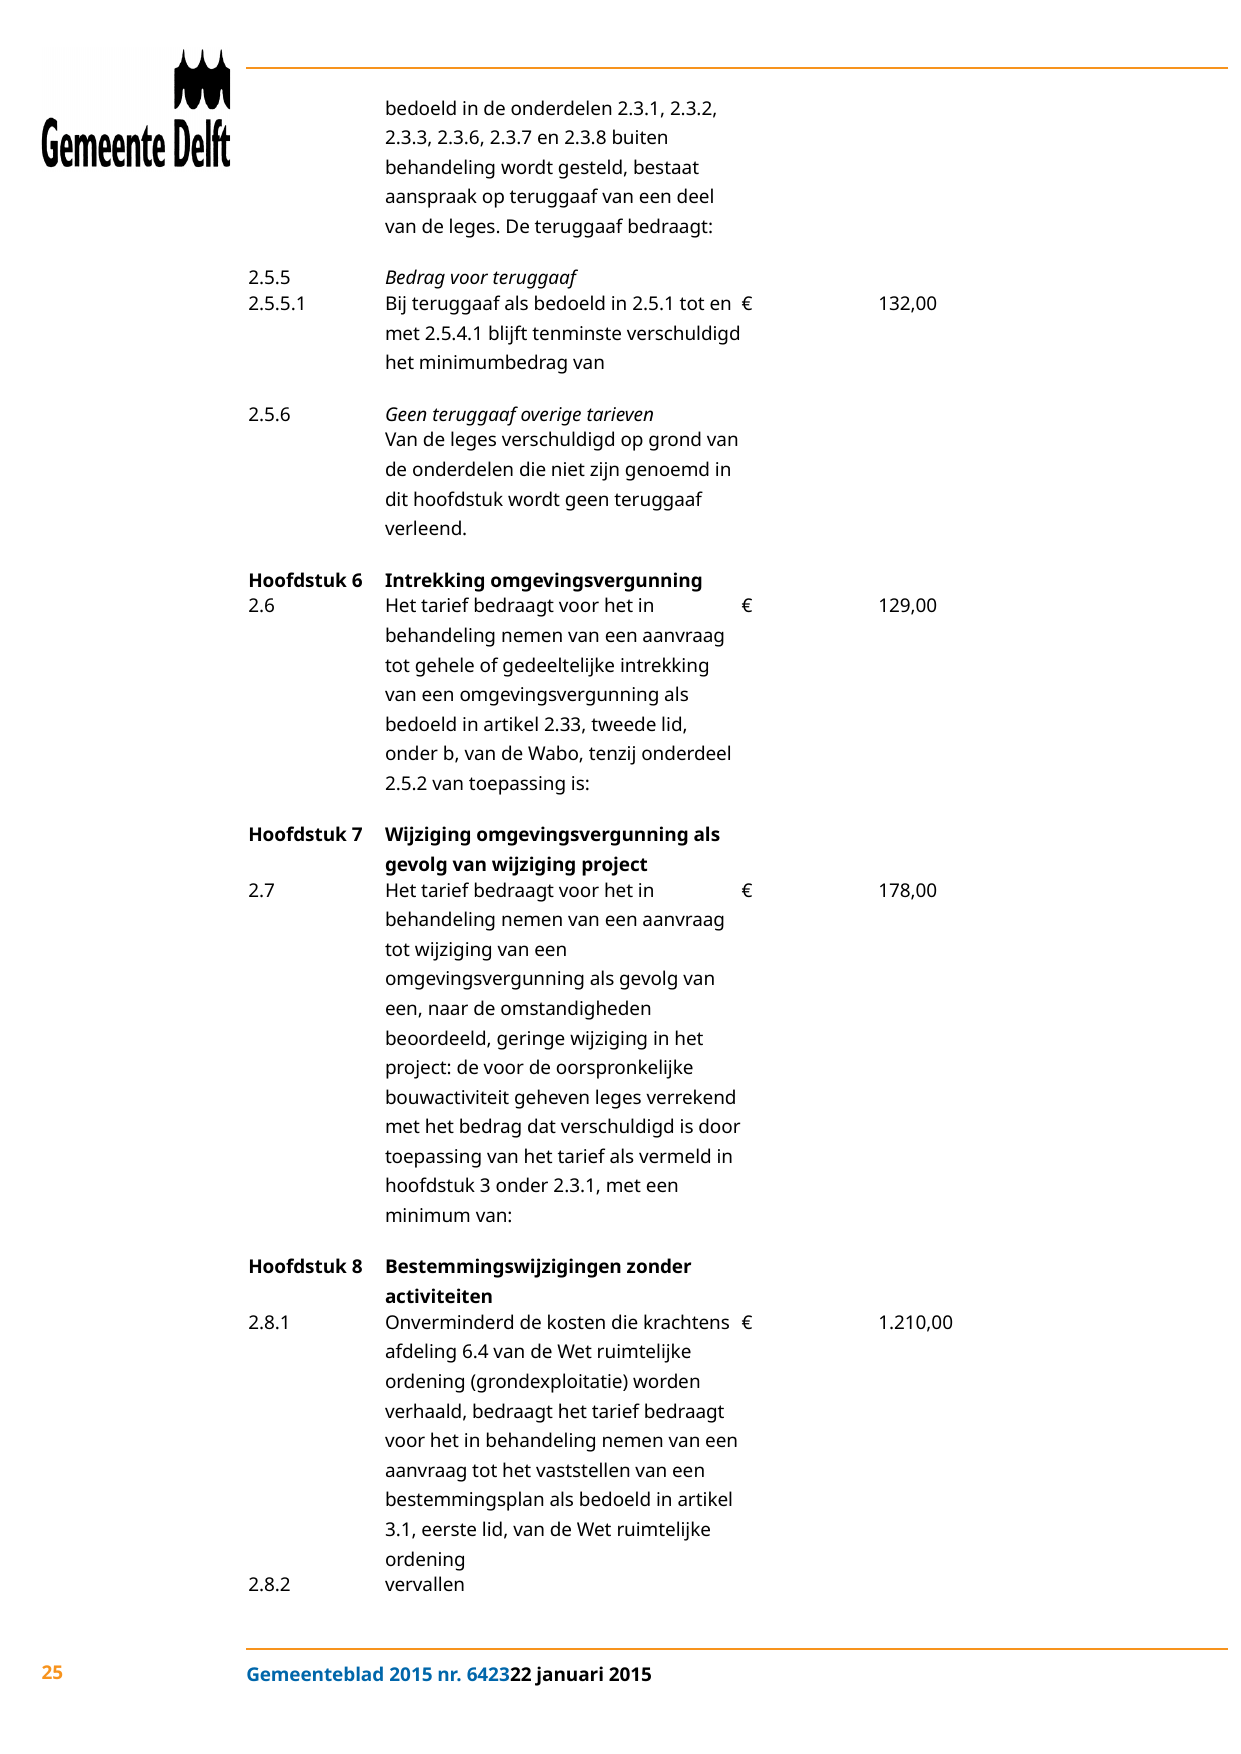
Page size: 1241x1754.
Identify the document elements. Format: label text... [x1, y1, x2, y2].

table_cell vervallen [385, 1571, 741, 1597]
table_cell € [741, 290, 878, 375]
table_cell [248, 239, 385, 264]
table_cell [741, 375, 878, 401]
table_cell [878, 401, 1152, 427]
table_cell 2.5.6 [248, 401, 385, 427]
table_cell 2.5.5.1 [248, 290, 385, 375]
table_cell [248, 1228, 385, 1254]
table_cell [878, 796, 1152, 822]
table_cell [248, 375, 385, 401]
table_cell Hoofdstuk 8 [248, 1254, 385, 1309]
table_cell Bedrag voor teruggaaf [385, 265, 741, 290]
table_cell Geen teruggaaf overige tarieven [385, 401, 741, 427]
table_cell 178,00 [878, 877, 1152, 1228]
table_cell € [741, 1309, 878, 1571]
table_cell [741, 401, 878, 427]
table_cell 1.210,00 [878, 1309, 1152, 1571]
table_cell [385, 796, 741, 822]
table_cell 2.8.1 [248, 1309, 385, 1571]
table_cell Bij teruggaaf als bedoeld in 2.5.1 tot en met 2.5.4.1 blijft tenminste verschuldigd het minimumbedrag van [385, 290, 741, 375]
table_cell [741, 427, 878, 541]
table_cell [741, 1228, 878, 1254]
table_cell [878, 95, 1152, 239]
table_cell Van de leges verschuldigd op grond van de onderdelen die niet zijn genoemd in dit hoofdstuk wordt geen teruggaaf verleend. [385, 427, 741, 541]
table_cell [385, 239, 741, 264]
table_cell 129,00 [878, 593, 1152, 796]
table_cell [741, 1254, 878, 1309]
table_cell [878, 375, 1152, 401]
table_cell € [741, 877, 878, 1228]
table_cell 2.8.2 [248, 1571, 385, 1597]
table_cell [248, 541, 385, 567]
table_cell [878, 541, 1152, 567]
table_cell [878, 427, 1152, 541]
table_cell [741, 265, 878, 290]
table_cell Onverminderd de kosten die krachtens afdeling 6.4 van de Wet ruimtelijke ordening (grondexploitatie) worden verhaald, bedraagt het tarief bedraagt voor het in behandeling nemen van een aanvraag tot het vaststellen van een bestemmingsplan als bedoeld in artikel 3.1, eerste lid, van de Wet ruimtelijke ordening [385, 1309, 741, 1571]
table_cell Wijziging omgevingsvergunning als gevolg van wijziging project [385, 822, 741, 877]
table_cell [878, 1228, 1152, 1254]
table_cell Hoofdstuk 6 [248, 567, 385, 593]
table_cell 132,00 [878, 290, 1152, 375]
table_cell [248, 95, 385, 239]
table_cell [385, 541, 741, 567]
table_cell [878, 1571, 1152, 1597]
table_cell Hoofdstuk 7 [248, 822, 385, 877]
table_cell [878, 239, 1152, 264]
table_cell Het tarief bedraagt voor het in behandeling nemen van een aanvraag tot gehele of gedeeltelijke intrekking van een omgevingsvergunning als bedoeld in artikel 2.33, tweede lid, onder b, van de Wabo, tenzij onderdeel 2.5.2 van toepassing is: [385, 593, 741, 796]
table_cell [248, 427, 385, 541]
table_cell [741, 541, 878, 567]
picture [41, 47, 231, 172]
table_cell Intrekking omgevingsvergunning [385, 567, 741, 593]
table_cell 2.6 [248, 593, 385, 796]
table_cell [878, 265, 1152, 290]
table_cell bedoeld in de onderdelen 2.3.1, 2.3.2, 2.3.3, 2.3.6, 2.3.7 en 2.3.8 buiten behandeling wordt gesteld, bestaat aanspraak op teruggaaf van een deel van de leges. De teruggaaf bedraagt: [385, 95, 741, 239]
table_cell [741, 822, 878, 877]
table_cell [741, 796, 878, 822]
table_cell Bestemmingswijzigingen zonder activiteiten [385, 1254, 741, 1309]
table_cell [741, 239, 878, 264]
table_cell [248, 796, 385, 822]
table_cell [741, 95, 878, 239]
table_cell [878, 1254, 1152, 1309]
table_cell 2.7 [248, 877, 385, 1228]
table_cell [741, 1571, 878, 1597]
table_cell 2.5.5 [248, 265, 385, 290]
table_cell [385, 375, 741, 401]
table_cell € [741, 593, 878, 796]
table_cell [385, 1228, 741, 1254]
table_cell [878, 822, 1152, 877]
table_cell [878, 567, 1152, 593]
table_cell [741, 567, 878, 593]
table_cell Het tarief bedraagt voor het in behandeling nemen van een aanvraag tot wijziging van een omgevingsvergunning als gevolg van een, naar de omstandigheden beoordeeld, geringe wijziging in het project: de voor de oorspronkelijke bouwactiviteit geheven leges verrekend met het bedrag dat verschuldigd is door toepassing van het tarief als vermeld in hoofdstuk 3 onder 2.3.1, met een minimum van: [385, 877, 741, 1228]
